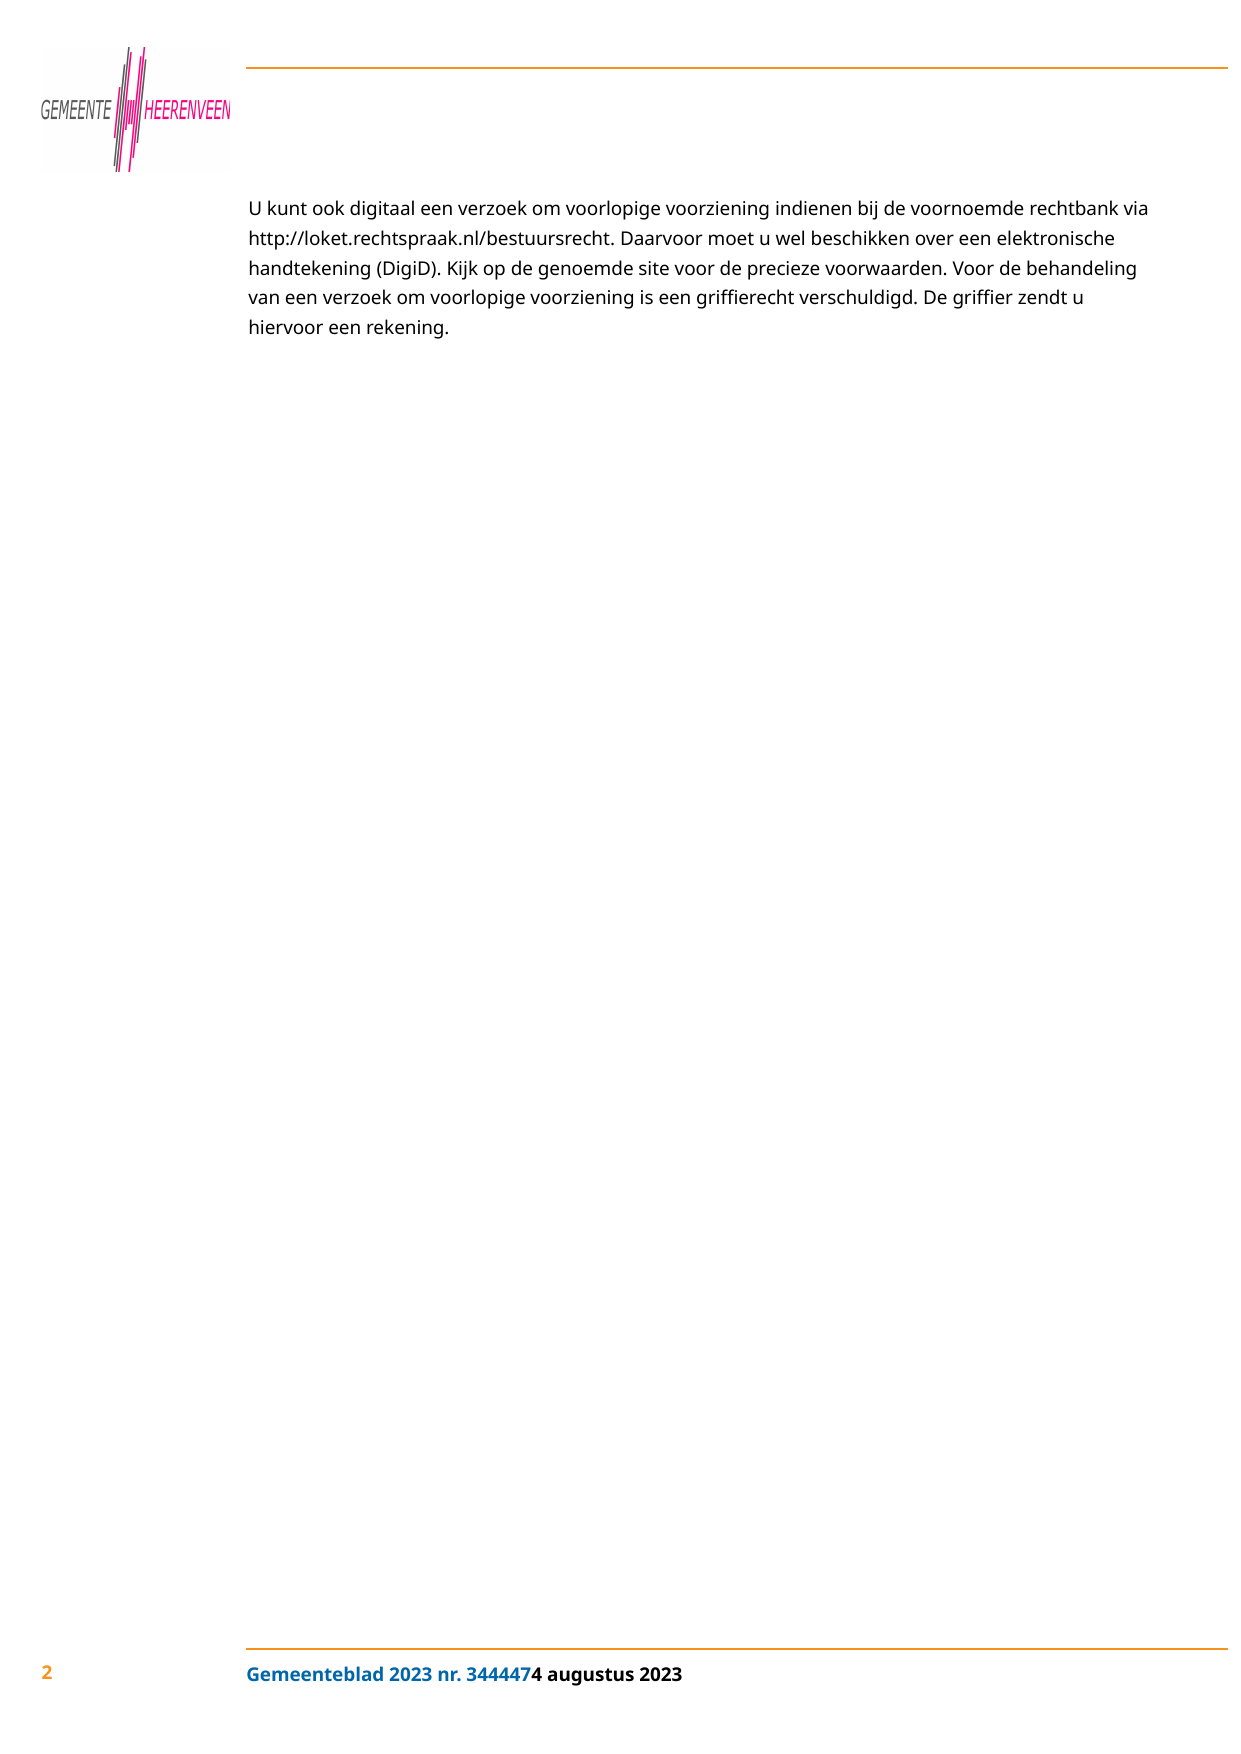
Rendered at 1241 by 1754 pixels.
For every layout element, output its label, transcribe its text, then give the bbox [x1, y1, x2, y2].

text U kunt ook digitaal een verzoek om voorlopige voorziening indienen bij de voornoemde rechtbank via http://loket.rechtspraak.nl/bestuursrecht. Daarvoor moet u wel beschikken over een elektronische handtekening (DigiD). Kijk op de genoemde site voor de precieze voorwaarden. Voor de behandeling van een verzoek om voorlopige voorziening is een griffierecht verschuldigd. De griffier zendt u hiervoor een rekening. [248, 196, 1152, 340]
picture [41, 47, 231, 172]
